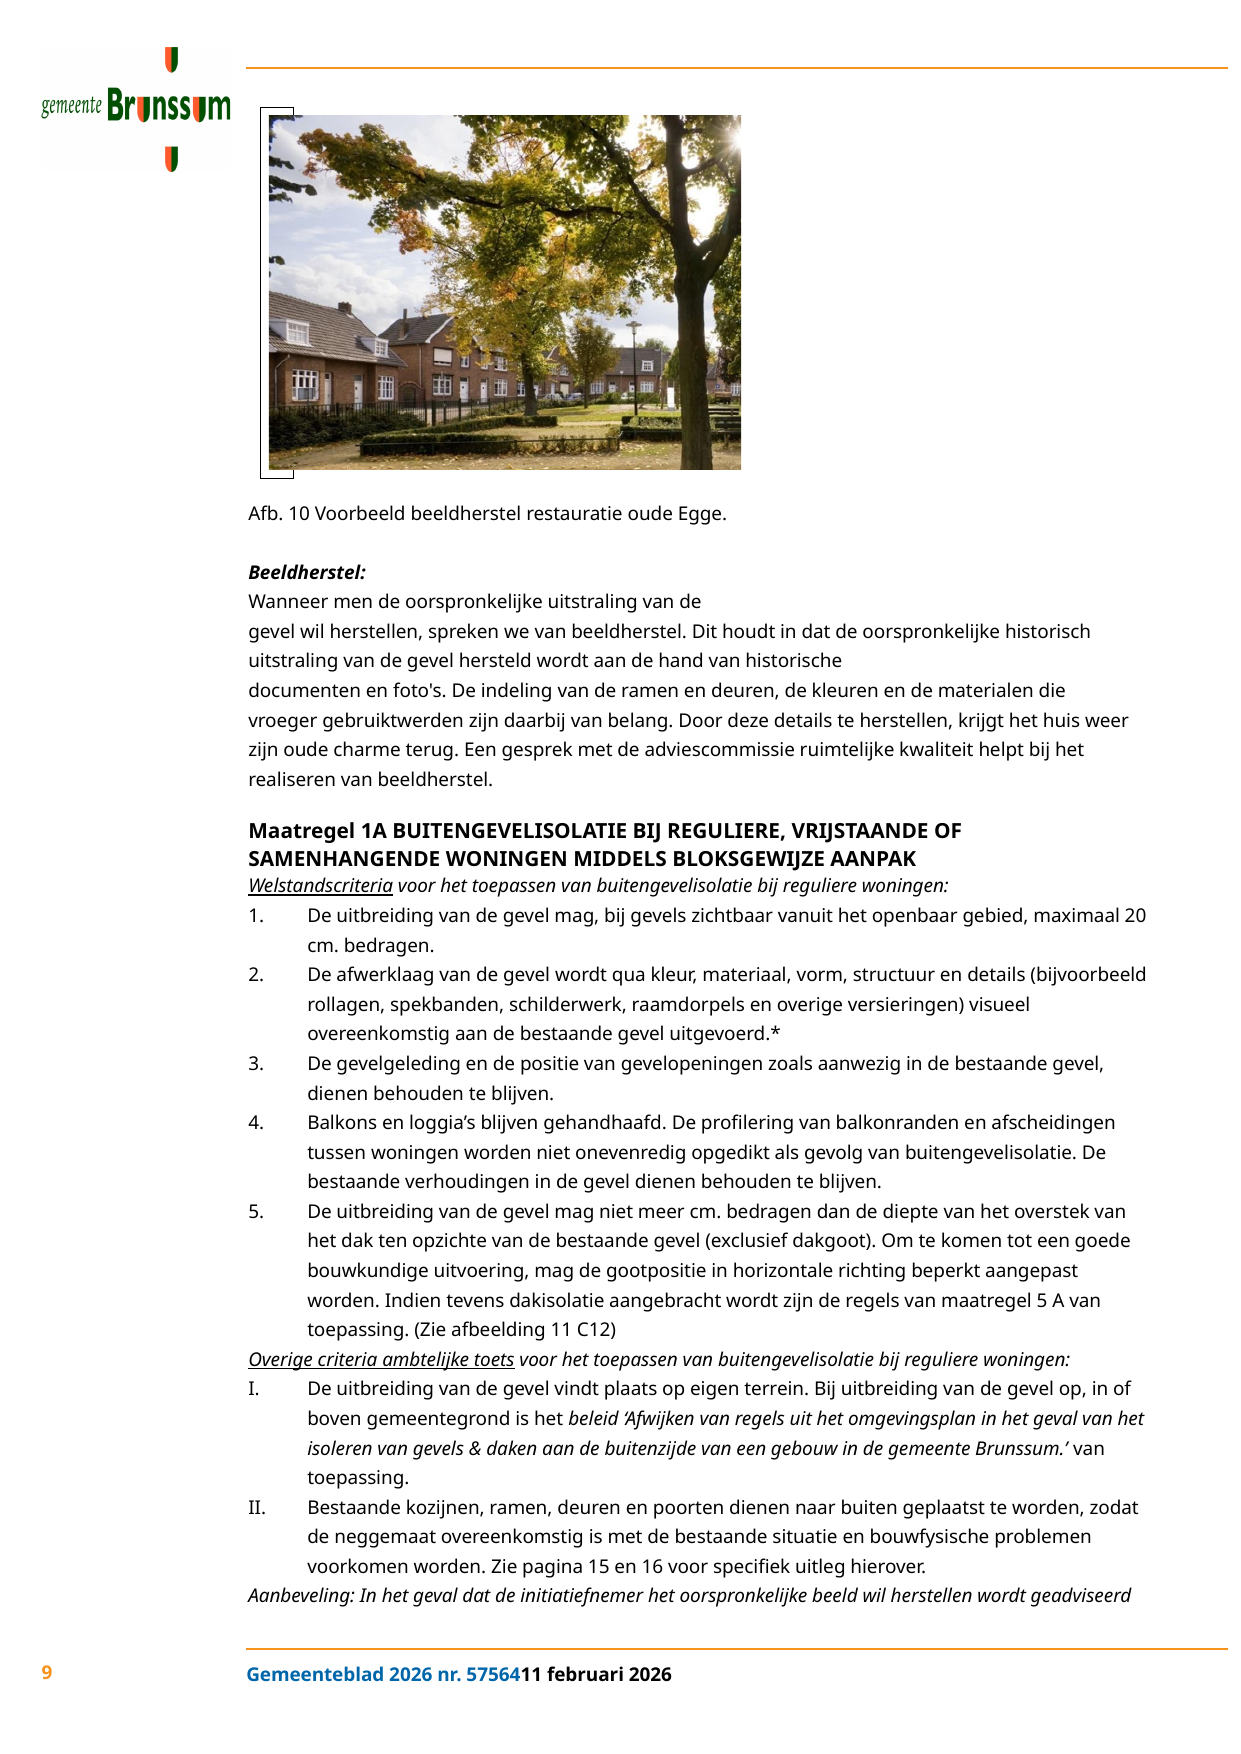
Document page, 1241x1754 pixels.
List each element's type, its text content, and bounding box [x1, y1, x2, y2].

text Overige criteria ambtelijke toets voor het toepassen van buitengevelisolatie bij reguliere woningen: [248, 1346, 1152, 1372]
text Welstandscriteria voor het toepassen van buitengevelisolatie bij reguliere woningen: [248, 873, 1152, 898]
picture [41, 47, 231, 172]
list Balkons en loggia’s blijven gehandhaafd. De profilering van balkonranden en afscheidingen tussen woningen worden niet onevenredig opgedikt als gevolg van buitengevelisolatie. De bestaande verhoudingen in de gevel dienen behouden te blijven. [248, 1109, 1152, 1194]
text Maatregel 1A BUITENGEVELISOLATIE BIJ REGULIERE, VRIJSTAANDE OF SAMENHANGENDE WONINGEN MIDDELS BLOKSGEWIJZE AANPAK [248, 816, 1152, 873]
list De uitbreiding van de gevel vindt plaats op eigen terrein. Bij uitbreiding van de gevel op, in of boven gemeentegrond is het beleid ‘Afwijken van regels uit het omgevingsplan in het geval van het isoleren van gevels & daken aan de buitenzijde van een gebouw in de gemeente Brunssum.’ van toepassing. [248, 1376, 1152, 1490]
table_header Afb. 10 Voorbeeld beeldherstel restauratie oude Egge. Beeldherstel: Wanneer men de oorspronkelijke uitstraling van de gevel wil herstellen, spreken we van beeldherstel. Dit houdt in dat de oorspronkelijke historisch uitstraling van de gevel hersteld wordt aan de hand van historische documenten en foto's. De indeling van de ramen en deuren, de kleuren en de materialen die vroeger gebruiktwerden zijn daarbij van belang. Door deze details te herstellen, krijgt het huis weer zijn oude charme terug. Een gesprek met de adviescommissie ruimtelijke kwaliteit helpt bij het realiseren van beeldherstel. [248, 95, 1152, 792]
text Aanbeveling: In het geval dat de initiatiefnemer het oorspronkelijke beeld wil herstellen wordt geadviseerd [248, 1583, 1152, 1608]
picture [268, 115, 742, 470]
list De uitbreiding van de gevel mag, bij gevels zichtbaar vanuit het openbaar gebied, maximaal 20 cm. bedragen. [248, 902, 1152, 957]
list De uitbreiding van de gevel mag niet meer cm. bedragen dan de diepte van het overstek van het dak ten opzichte van de bestaande gevel (exclusief dakgoot). Om te komen tot een goede bouwkundige uitvoering, mag de gootpositie in horizontale richting beperkt aangepast worden. Indien tevens dakisolatie aangebracht wordt zijn de regels van maatregel 5 A van toepassing. (Zie afbeelding 11 C12) [248, 1198, 1152, 1342]
list De gevelgeleding en de positie van gevelopeningen zoals aanwezig in de bestaande gevel, dienen behouden te blijven. [248, 1050, 1152, 1105]
list De afwerklaag van de gevel wordt qua kleur, materiaal, vorm, structuur en details (bijvoorbeeld rollagen, spekbanden, schilderwerk, raamdorpels en overige versieringen) visueel overeenkomstig aan de bestaande gevel uitgevoerd.* [248, 961, 1152, 1046]
list Bestaande kozijnen, ramen, deuren en poorten dienen naar buiten geplaatst te worden, zodat de neggemaat overeenkomstig is met de bestaande situatie en bouwfysische problemen voorkomen worden. Zie pagina 15 en 16 voor specifiek uitleg hierover. [248, 1494, 1152, 1579]
